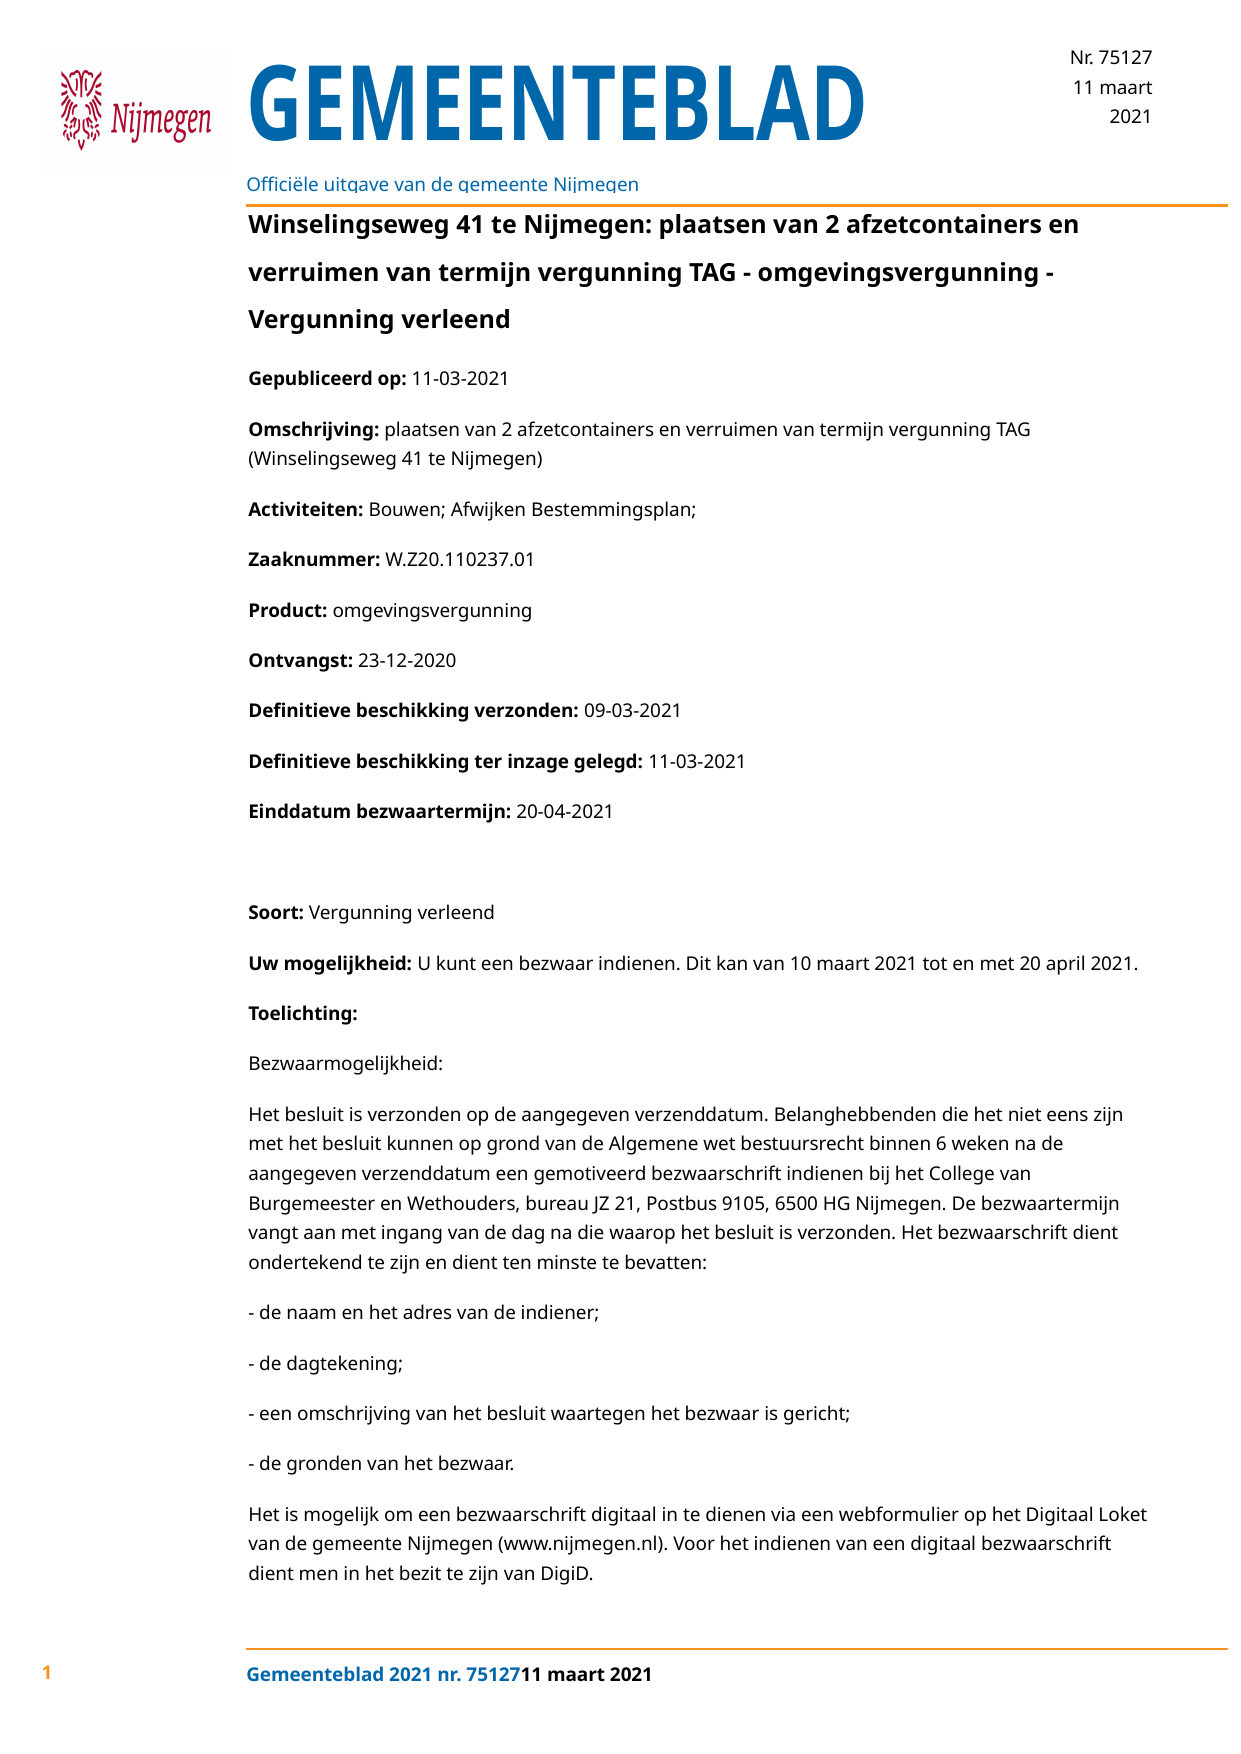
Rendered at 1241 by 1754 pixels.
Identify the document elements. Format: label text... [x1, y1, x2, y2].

text Winselingseweg 41 te Nijmegen: plaatsen van 2 afzetcontainers en verruimen van termijn vergunning TAG - omgevingsvergunning - Vergunning verleend [248, 207, 1152, 336]
text Definitieve beschikking verzonden: 09-03-2021 [248, 698, 1152, 723]
text - een omschrijving van het besluit waartegen het bezwaar is gericht; [248, 1400, 1152, 1426]
text Het is mogelijk om een bezwaarschrift digitaal in te dienen via een webformulier op het Digitaal Loket van de gemeente Nijmegen (www.nijmegen.nl). Voor het indienen van een digitaal bezwaarschrift dient men in het bezit te zijn van DigiD. [248, 1501, 1152, 1586]
text - de dagtekening; [248, 1350, 1152, 1375]
text Product: omgevingsvergunning [248, 597, 1152, 622]
text - de gronden van het bezwaar. [248, 1451, 1152, 1476]
text Soort: Vergunning verleend [248, 899, 1152, 925]
text Ontvangst: 23-12-2020 [248, 647, 1152, 673]
text Uw mogelijkheid: U kunt een bezwaar indienen. Dit kan van 10 maart 2021 tot en met 20 april 2021. [248, 950, 1152, 975]
text Het besluit is verzonden op de aangegeven verzenddatum. Belanghebbenden die het niet eens zijn met het besluit kunnen op grond van de Algemene wet bestuursrecht binnen 6 weken na de aangegeven verzenddatum een gemotiveerd bezwaarschrift indienen bij het College van Burgemeester en Wethouders, bureau JZ 21, Postbus 9105, 6500 HG Nijmegen. De bezwaartermijn vangt aan met ingang van de dag na die waarop het besluit is verzonden. Het bezwaarschrift dient ondertekend te zijn en dient ten minste te bevatten: [248, 1101, 1152, 1274]
text Einddatum bezwaartermijn: 20-04-2021 [248, 798, 1152, 824]
text - de naam en het adres van de indiener; [248, 1299, 1152, 1325]
text Omschrijving: plaatsen van 2 afzetcontainers en verruimen van termijn vergunning TAG (Winselingseweg 41 te Nijmegen) [248, 416, 1152, 471]
picture [41, 47, 231, 172]
text Definitieve beschikking ter inzage gelegd: 11-03-2021 [248, 748, 1152, 774]
text Bezwaarmogelijkheid: [248, 1051, 1152, 1076]
text Gepubliceerd op: 11-03-2021 [248, 366, 1152, 391]
text Toelichting: [248, 1000, 1152, 1026]
text Zaaknummer: W.Z20.110237.01 [248, 546, 1152, 572]
text Activiteiten: Bouwen; Afwijken Bestemmingsplan; [248, 496, 1152, 522]
